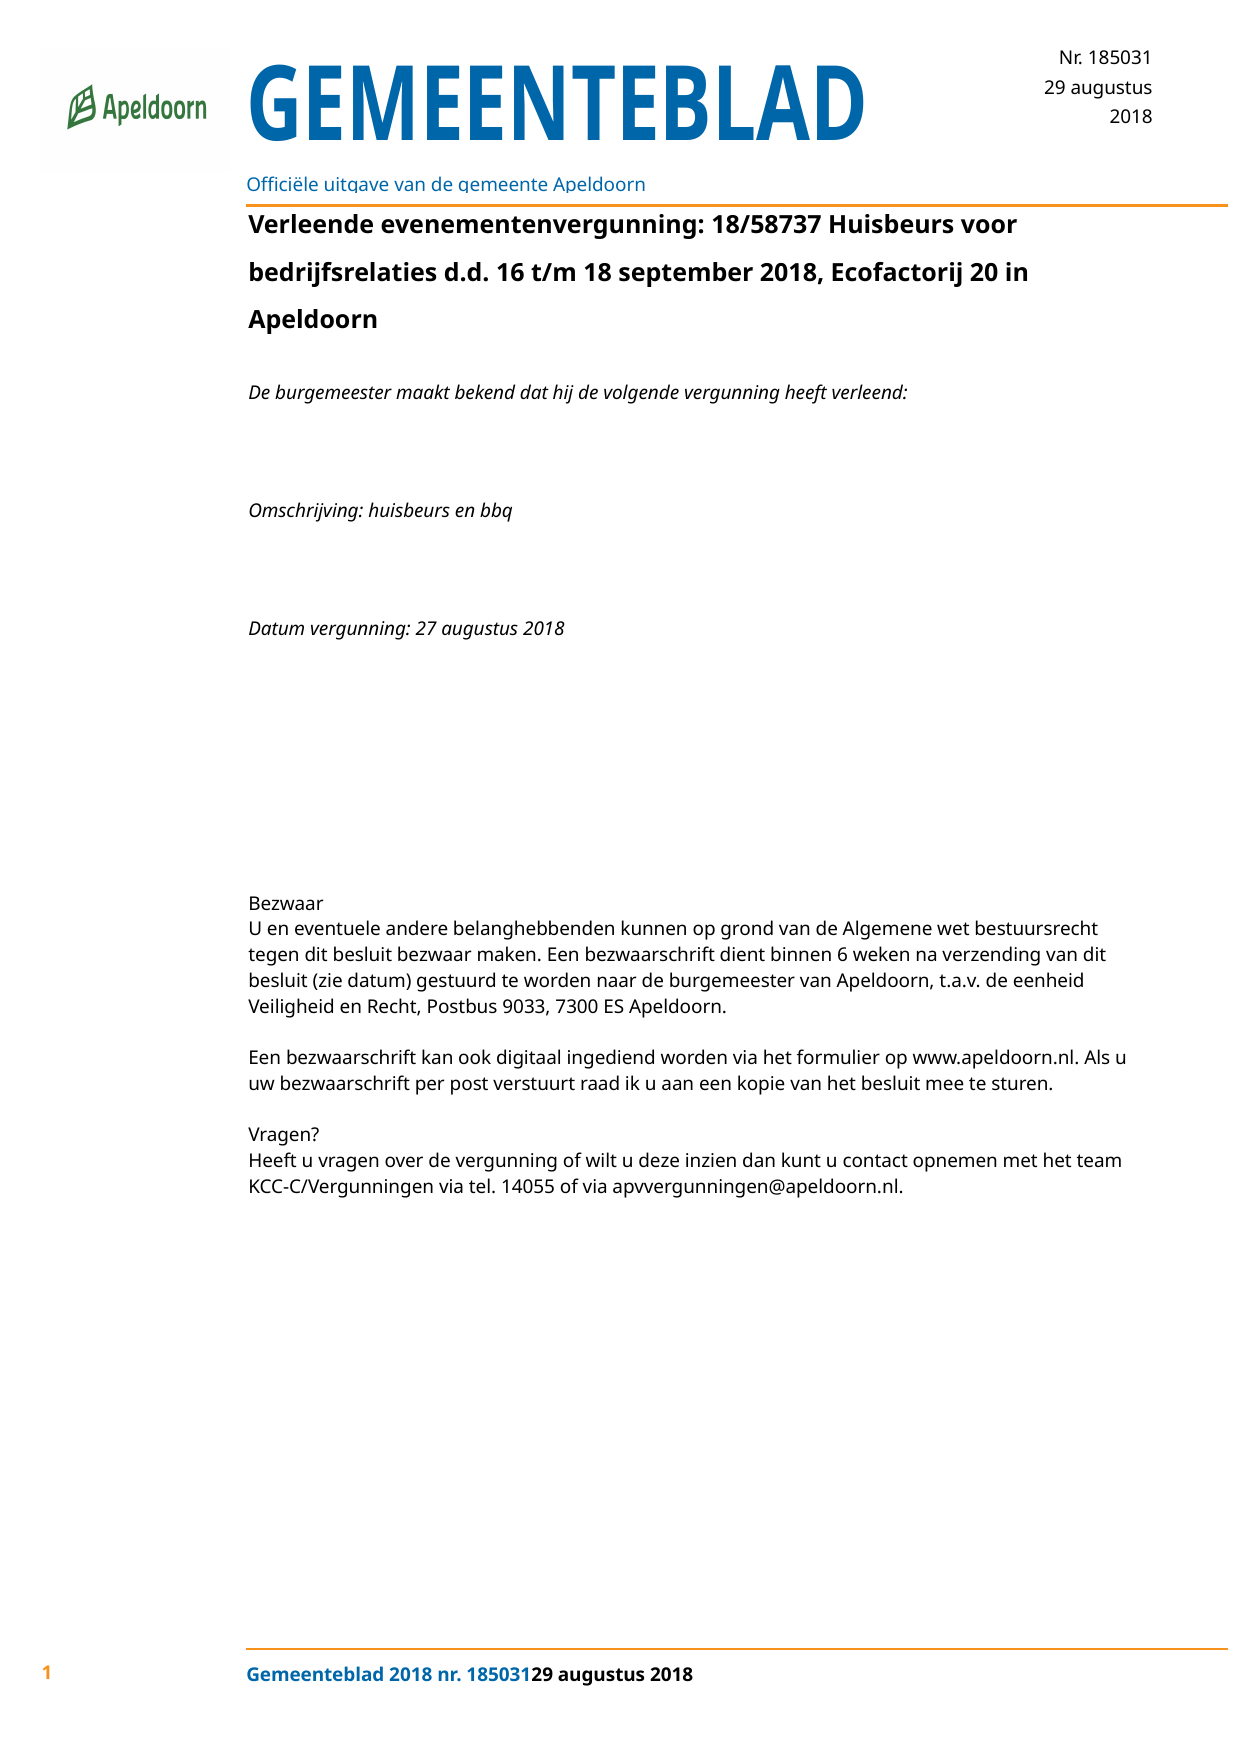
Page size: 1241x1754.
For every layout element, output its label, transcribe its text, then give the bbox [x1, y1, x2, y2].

text Een bezwaarschrift kan ook digitaal ingediend worden via het formulier op www.apeldoorn.nl. Als u uw bezwaarschrift per post verstuurt raad ik u aan een kopie van het besluit mee te sturen. [248, 1044, 1152, 1096]
text Bezwaar [248, 890, 1152, 916]
text Heeft u vragen over de vergunning of wilt u deze inzien dan kunt u contact opnemen met het team KCC-C/Vergunningen via tel. 14055 of via apvvergunningen@apeldoorn.nl. [248, 1147, 1152, 1199]
text Verleende evenementenvergunning: 18/58737 Huisbeurs voor bedrijfsrelaties d.d. 16 t/m 18 september 2018, Ecofactorij 20 in Apeldoorn [248, 207, 1152, 336]
text Datum vergunning: 27 augustus 2018 [248, 615, 1152, 640]
text Vragen? [248, 1121, 1152, 1147]
picture [41, 47, 231, 172]
text U en eventuele andere belanghebbenden kunnen op grond van de Algemene wet bestuursrecht tegen dit besluit bezwaar maken. Een bezwaarschrift dient binnen 6 weken na verzending van dit besluit (zie datum) gestuurd te worden naar de burgemeester van Apeldoorn, t.a.v. de eenheid Veiligheid en Recht, Postbus 9033, 7300 ES Apeldoorn. [248, 916, 1152, 1018]
text De burgemeester maakt bekend dat hij de volgende vergunning heeft verleend: [248, 379, 1152, 405]
text Omschrijving: huisbeurs en bbq [248, 497, 1152, 523]
